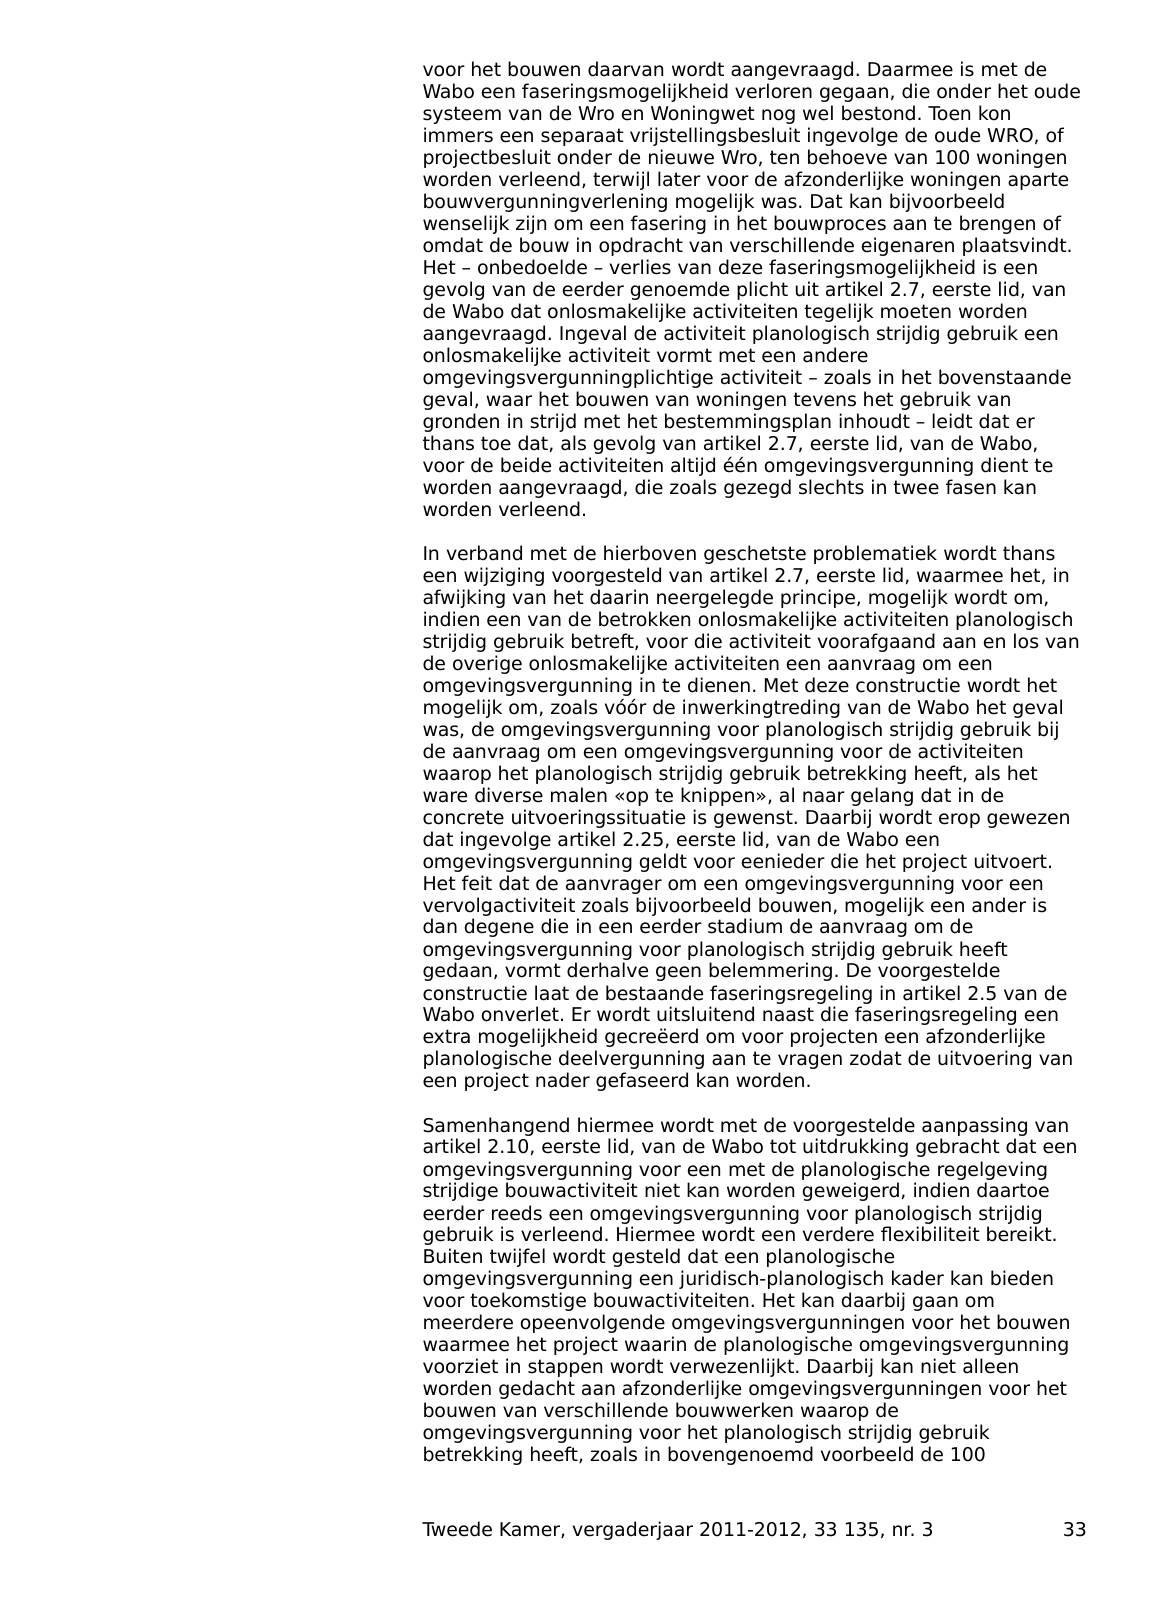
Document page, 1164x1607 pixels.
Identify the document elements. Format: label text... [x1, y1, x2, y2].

text Samenhangend hiermee wordt met de voorgestelde aanpassing van artikel 2.10, eerste lid, van de Wabo tot uitdrukking gebracht dat een omgevingsvergunning voor een met de planologische regelgeving strijdige bouwactiviteit niet kan worden geweigerd, indien daartoe eerder reeds een omgevingsvergunning voor planologisch strijdig gebruik is verleend. Hiermee wordt een verdere flexibiliteit bereikt. Buiten twijfel wordt gesteld dat een planologische omgevingsvergunning een juridisch-planologisch kader kan bieden voor toekomstige bouwactiviteiten. Het kan daarbij gaan om meerdere opeenvolgende omgevingsvergunningen voor het bouwen waarmee het project waarin de planologische omgevingsvergunning voorziet in stappen wordt verwezenlijkt. Daarbij kan niet alleen worden gedacht aan afzonderlijke omgevingsvergunningen voor het bouwen van verschillende bouwwerken waarop de omgevingsvergunning voor het planologisch strijdig gebruik betrekking heeft, zoals in bovengenoemd voorbeeld de 100 [422, 1114, 1087, 1466]
text voor het bouwen daarvan wordt aangevraagd. Daarmee is met de Wabo een faseringsmogelijkheid verloren gegaan, die onder het oude systeem van de Wro en Woningwet nog wel bestond. Toen kon immers een separaat vrijstellingsbesluit ingevolge de oude WRO, of projectbesluit onder de nieuwe Wro, ten behoeve van 100 woningen worden verleend, terwijl later voor de afzonderlijke woningen aparte bouwvergunningverlening mogelijk was. Dat kan bijvoorbeeld wenselijk zijn om een fasering in het bouwproces aan te brengen of omdat de bouw in opdracht van verschillende eigenaren plaatsvindt. Het – onbedoelde – verlies van deze faseringsmogelijkheid is een gevolg van de eerder genoemde plicht uit artikel 2.7, eerste lid, van de Wabo dat onlosmakelijke activiteiten tegelijk moeten worden aangevraagd. Ingeval de activiteit planologisch strijdig gebruik een onlosmakelijke activiteit vormt met een andere omgevingsvergunningplichtige activiteit – zoals in het bovenstaande geval, waar het bouwen van woningen tevens het gebruik van gronden in strijd met het bestemmingsplan inhoudt – leidt dat er thans toe dat, als gevolg van artikel 2.7, eerste lid, van de Wabo, voor de beide activiteiten altijd één omgevingsvergunning dient te worden aangevraagd, die zoals gezegd slechts in twee fasen kan worden verleend. [422, 59, 1087, 521]
text In verband met de hierboven geschetste problematiek wordt thans een wijziging voorgesteld van artikel 2.7, eerste lid, waarmee het, in afwijking van het daarin neergelegde principe, mogelijk wordt om, indien een van de betrokken onlosmakelijke activiteiten planologisch strijdig gebruik betreft, voor die activiteit voorafgaand aan en los van de overige onlosmakelijke activiteiten een aanvraag om een omgevingsvergunning in te dienen. Met deze constructie wordt het mogelijk om, zoals vóór de inwerkingtreding van de Wabo het geval was, de omgevingsvergunning voor planologisch strijdig gebruik bij de aanvraag om een omgevingsvergunning voor de activiteiten waarop het planologisch strijdig gebruik betrekking heeft, als het ware diverse malen «op te knippen», al naar gelang dat in de concrete uitvoeringssituatie is gewenst. Daarbij wordt erop gewezen dat ingevolge artikel 2.25, eerste lid, van de Wabo een omgevingsvergunning geldt voor eenieder die het project uitvoert. Het feit dat de aanvrager om een omgevingsvergunning voor een vervolgactiviteit zoals bijvoorbeeld bouwen, mogelijk een ander is dan degene die in een eerder stadium de aanvraag om de omgevingsvergunning voor planologisch strijdig gebruik heeft gedaan, vormt derhalve geen belemmering. De voorgestelde constructie laat de bestaande faseringsregeling in artikel 2.5 van de Wabo onverlet. Er wordt uitsluitend naast die faseringsregeling een extra mogelijkheid gecreëerd om voor projecten een afzonderlijke planologische deelvergunning aan te vragen zodat de uitvoering van een project nader gefaseerd kan worden. [422, 543, 1087, 1092]
